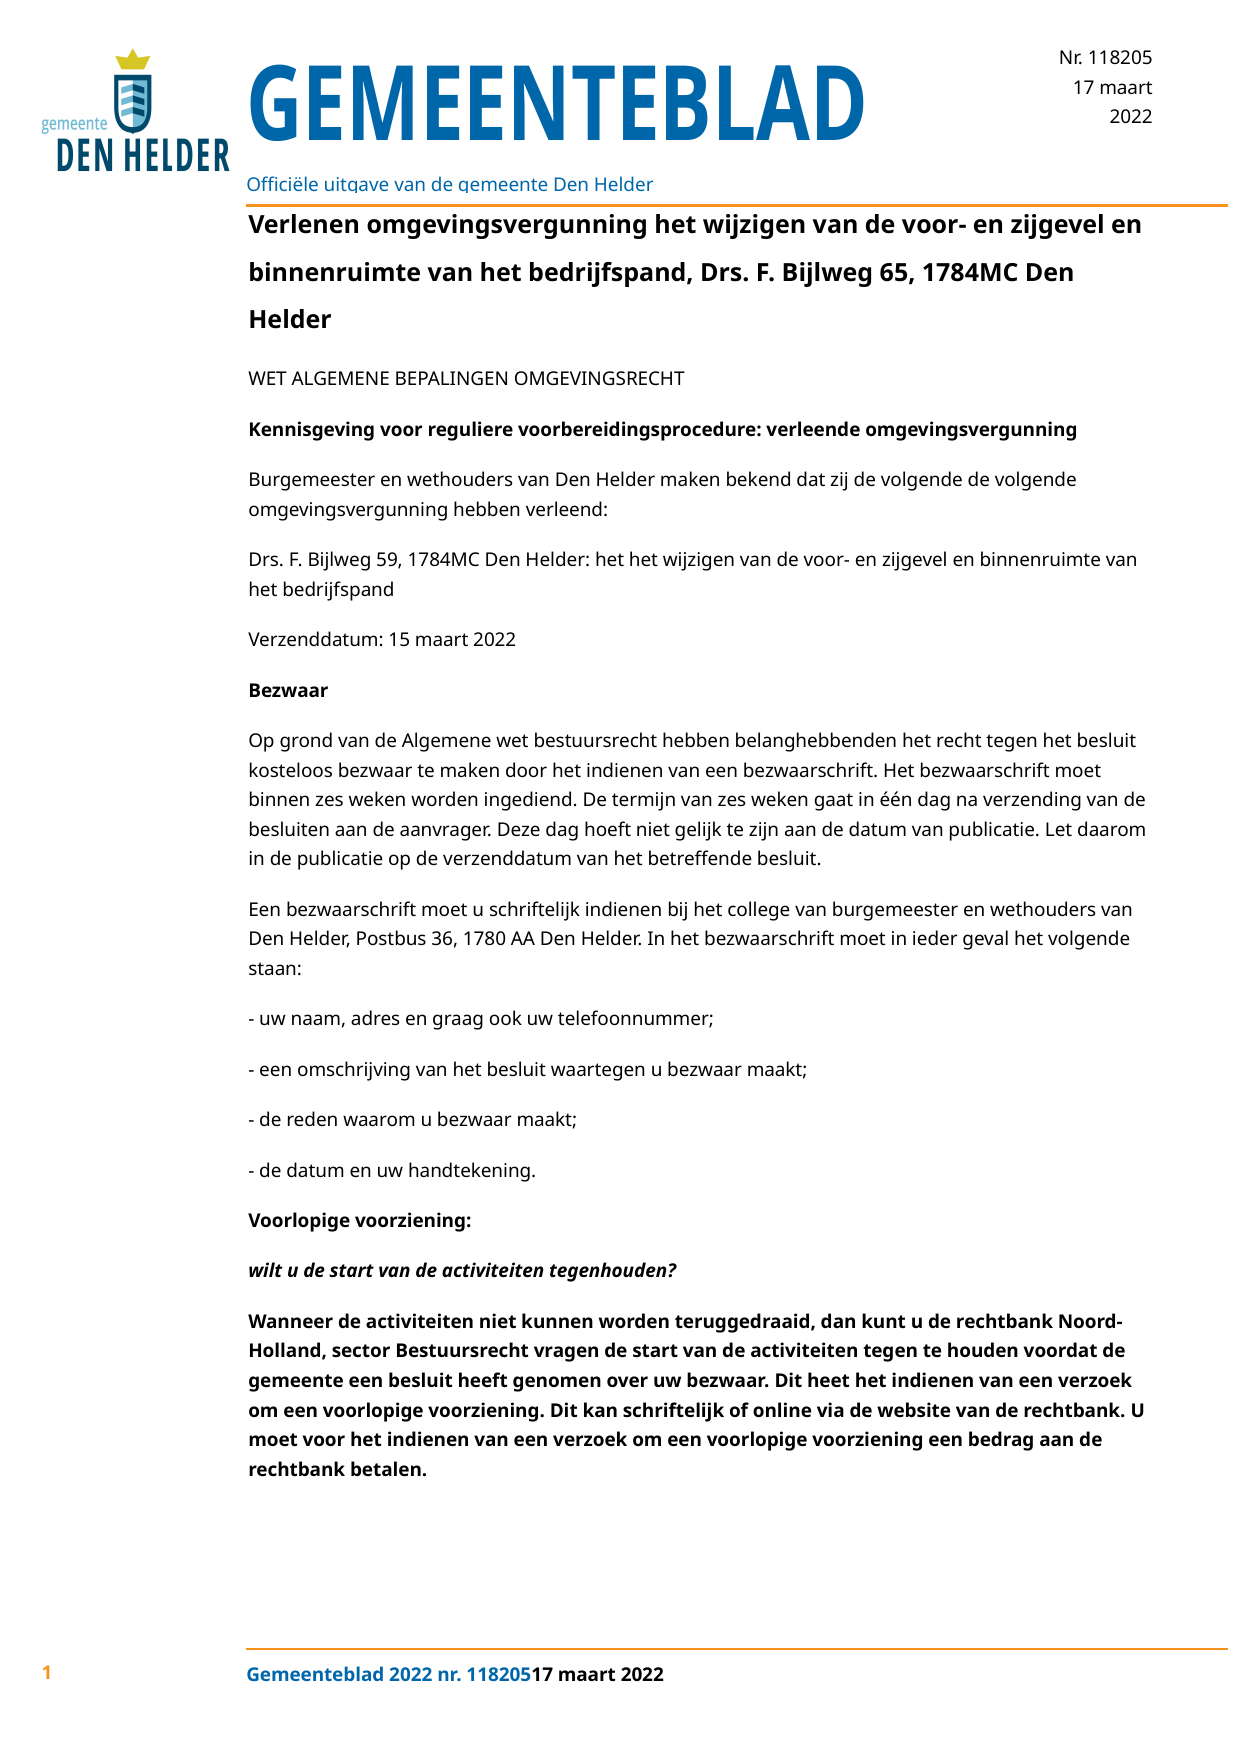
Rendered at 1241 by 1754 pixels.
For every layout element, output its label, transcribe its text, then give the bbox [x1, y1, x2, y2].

text - de reden waarom u bezwaar maakt; [248, 1106, 1152, 1132]
text Een bezwaarschrift moet u schriftelijk indienen bij het college van burgemeester en wethouders van Den Helder, Postbus 36, 1780 AA Den Helder. In het bezwaarschrift moet in ieder geval het volgende staan: [248, 896, 1152, 981]
text Bezwaar [248, 677, 1152, 702]
picture [220, 160, 224, 172]
text Verzenddatum: 15 maart 2022 [248, 626, 1152, 652]
picture [130, 157, 135, 172]
text Kennisgeving voor reguliere voorbereidingsprocedure: verleende omgevingsvergunning [248, 416, 1152, 442]
text - uw naam, adres en graag ook uw telefoonnummer; [248, 1006, 1152, 1031]
picture [100, 154, 106, 172]
text wilt u de start van de activiteiten tegenhouden? [248, 1258, 1152, 1283]
text WET ALGEMENE BEPALINGEN OMGEVINGSRECHT [248, 366, 1152, 391]
text Drs. F. Bijlweg 59, 1784MC Den Helder: het het wijzigen van de voor- en zijgevel en binnenruimte van het bedrijfspand [248, 546, 1152, 602]
text Voorlopige voorziening: [248, 1207, 1152, 1233]
text Wanneer de activiteiten niet kunnen worden teruggedraaid, dan kunt u de rechtbank Noord-Holland, sector Bestuursrecht vragen de start van de activiteiten tegen te houden voordat de gemeente een besluit heeft genomen over uw bezwaar. Dit heet het indienen van een verzoek om een voorlopige voorziening. Dit kan schriftelijk of online via de website van de rechtbank. U moet voor het indienen van een verzoek om een voorlopige voorziening een bedrag aan de rechtbank betalen. [248, 1308, 1152, 1482]
text Verlenen omgevingsvergunning het wijzigen van de voor- en zijgevel en binnenruimte van het bedrijfspand, Drs. F. Bijlweg 65, 1784MC Den Helder [248, 207, 1152, 336]
text - een omschrijving van het besluit waartegen u bezwaar maakt; [248, 1056, 1152, 1082]
picture [182, 144, 187, 165]
text - de datum en uw handtekening. [248, 1157, 1152, 1182]
text Op grond van de Algemene wet bestuursrecht hebben belanghebbenden het recht tegen het besluit kosteloos bezwaar te maken door het indienen van een bezwaarschrift. Het bezwaarschrift moet binnen zes weken worden ingediend. De termijn van zes weken gaat in één dag na verzending van de besluiten aan de aanvrager. Deze dag hoeft niet gelijk te zijn aan de datum van publicatie. Let daarom in de publicatie op de verzenddatum van het betreffende besluit. [248, 727, 1152, 871]
picture [41, 47, 231, 172]
text Burgemeester en wethouders van Den Helder maken bekend dat zij de volgende de volgende omgevingsvergunning hebben verleend: [248, 466, 1152, 522]
picture [63, 144, 68, 165]
